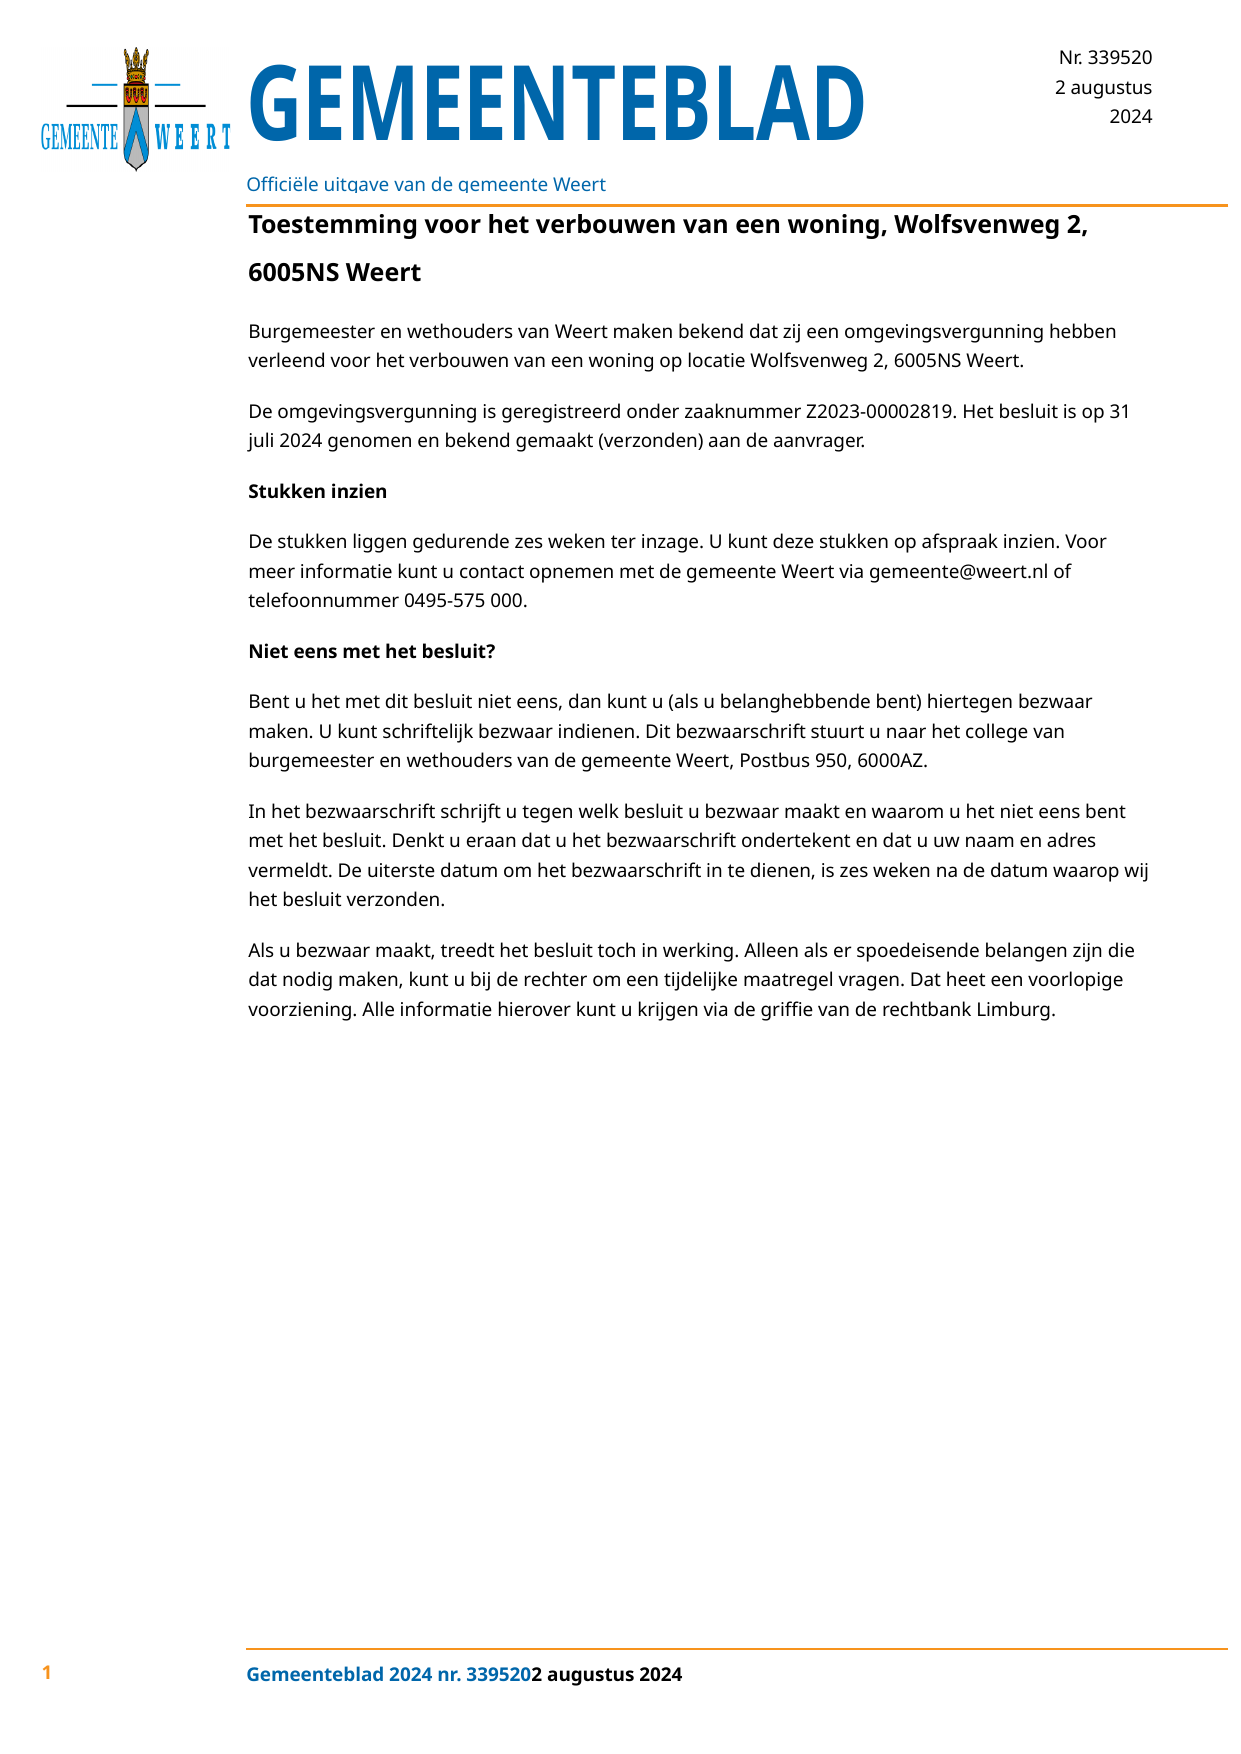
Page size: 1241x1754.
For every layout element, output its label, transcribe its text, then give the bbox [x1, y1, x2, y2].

text Stukken inzien [248, 478, 1152, 504]
picture [41, 47, 231, 172]
text Burgemeester en wethouders van Weert maken bekend dat zij een omgevingsvergunning hebben verleend voor het verbouwen van een woning op locatie Wolfsvenweg 2, 6005NS Weert. [248, 318, 1152, 373]
text Toestemming voor het verbouwen van een woning, Wolfsvenweg 2, 6005NS Weert [248, 207, 1152, 288]
text Niet eens met het besluit? [248, 638, 1152, 664]
text De stukken liggen gedurende zes weken ter inzage. U kunt deze stukken op afspraak inzien. Voor meer informatie kunt u contact opnemen met de gemeente Weert via gemeente@weert.nl of telefoonnummer 0495-575 000. [248, 528, 1152, 613]
text De omgevingsvergunning is geregistreerd onder zaaknummer Z2023-00002819. Het besluit is op 31 juli 2024 genomen en bekend gemaakt (verzonden) aan de aanvrager. [248, 398, 1152, 453]
text Bent u het met dit besluit niet eens, dan kunt u (als u belanghebbende bent) hiertegen bezwaar maken. U kunt schriftelijk bezwaar indienen. Dit bezwaarschrift stuurt u naar het college van burgemeester en wethouders van de gemeente Weert, Postbus 950, 6000AZ. [248, 688, 1152, 773]
text In het bezwaarschrift schrijft u tegen welk besluit u bezwaar maakt en waarom u het niet eens bent met het besluit. Denkt u eraan dat u het bezwaarschrift ondertekent en dat u uw naam en adres vermeldt. De uiterste datum om het bezwaarschrift in te dienen, is zes weken na de datum waarop wij het besluit verzonden. [248, 798, 1152, 912]
text Als u bezwaar maakt, treedt het besluit toch in werking. Alleen als er spoedeisende belangen zijn die dat nodig maken, kunt u bij de rechter om een tijdelijke maatregel vragen. Dat heet een voorlopige voorziening. Alle informatie hierover kunt u krijgen via de griffie van de rechtbank Limburg. [248, 937, 1152, 1022]
